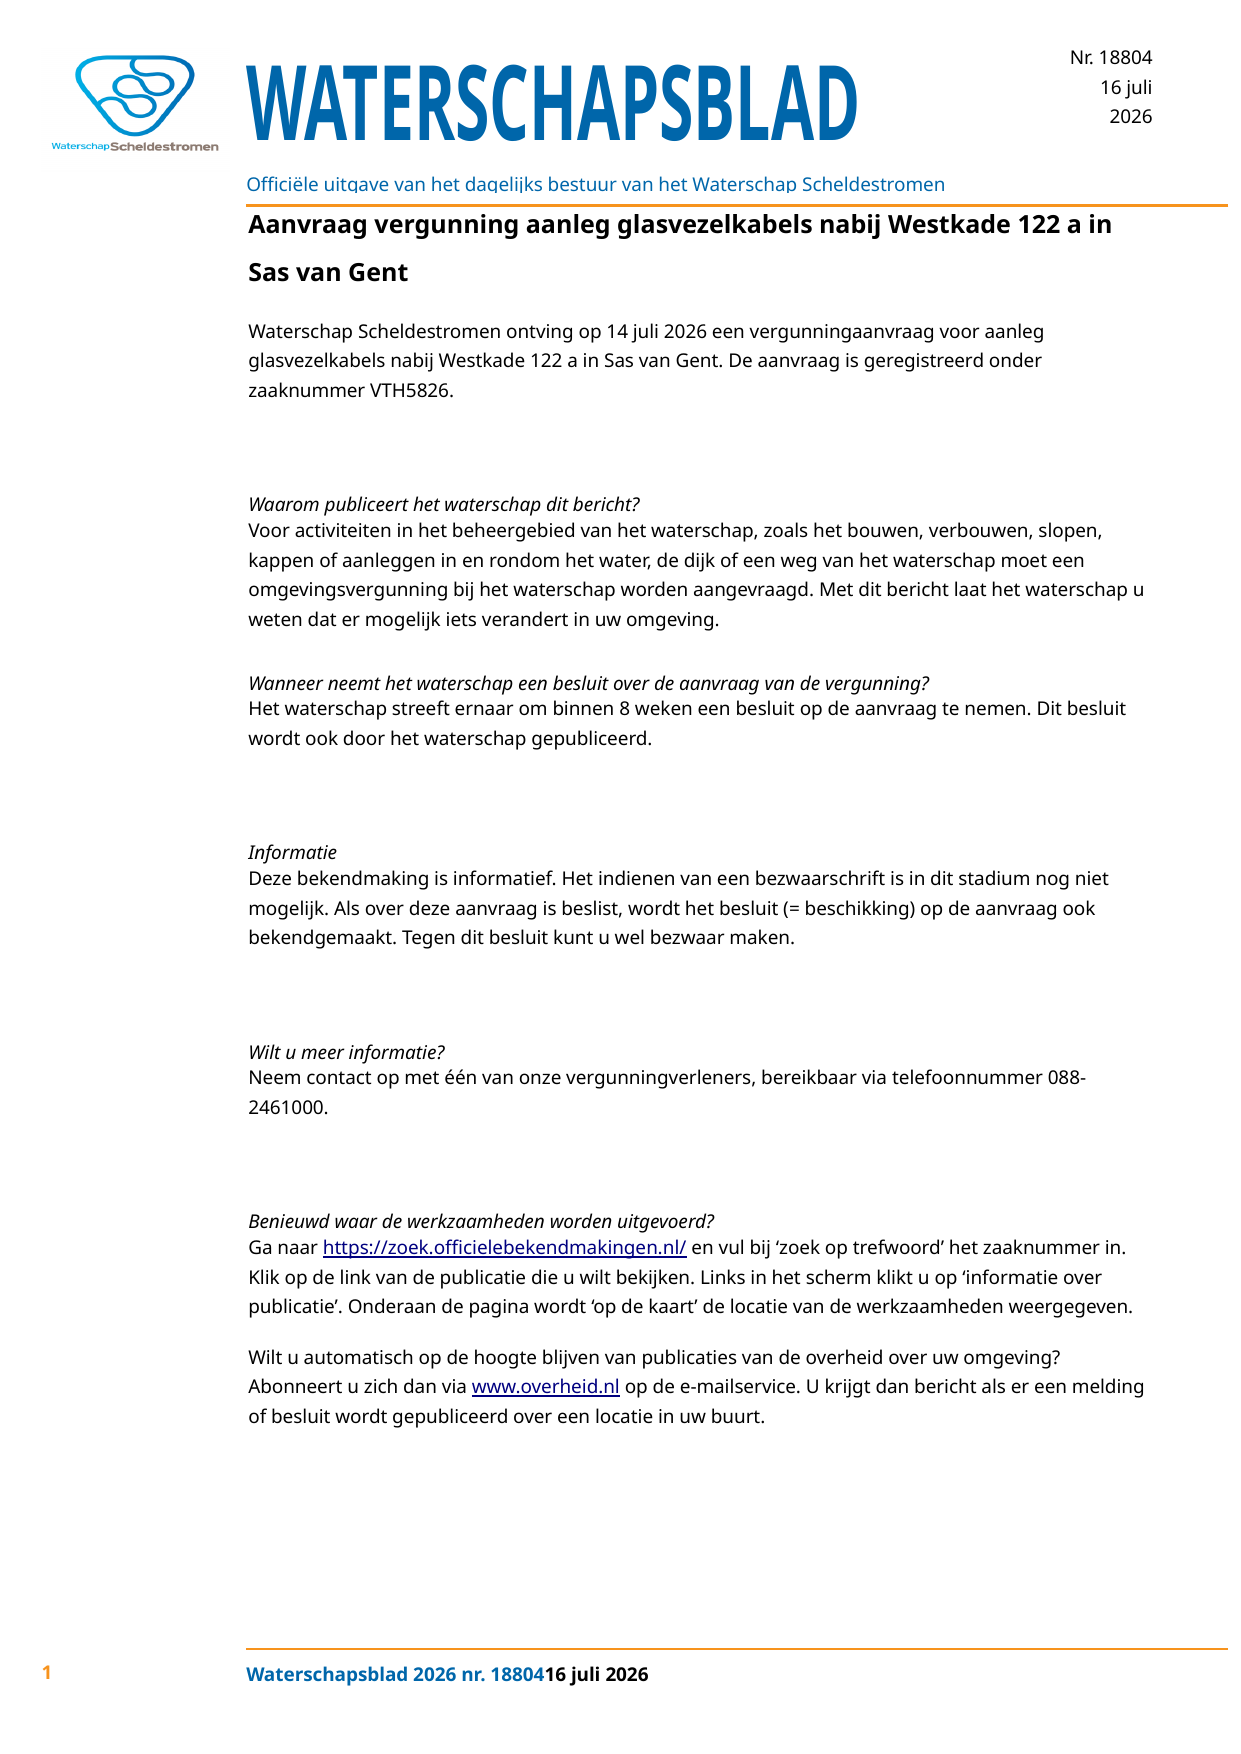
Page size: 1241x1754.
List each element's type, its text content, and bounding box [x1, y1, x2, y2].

text Aanvraag vergunning aanleg glasvezelkabels nabij Westkade 122 a in Sas van Gent [248, 207, 1152, 288]
text Informatie [248, 839, 1152, 865]
text Ga naar https://zoek.officielebekendmakingen.nl/ en vul bij ‘zoek op trefwoord’ het zaaknummer in. Klik op de link van de publicatie die u wilt bekijken. Links in het scherm klikt u op ‘informatie over publicatie’. Onderaan de pagina wordt ‘op de kaart’ de locatie van de werkzaamheden weergegeven. [248, 1234, 1152, 1319]
text Waarom publiceert het waterschap dit bericht? [248, 491, 1152, 517]
text Het waterschap streeft ernaar om binnen 8 weken een besluit op de aanvraag te nemen. Dit besluit wordt ook door het waterschap gepubliceerd. [248, 696, 1152, 751]
text Wanneer neemt het waterschap een besluit over de aanvraag van de vergunning? [248, 670, 1152, 696]
text Benieuwd waar de werkzaamheden worden uitgevoerd? [248, 1208, 1152, 1234]
text Voor activiteiten in het beheergebied van het waterschap, zoals het bouwen, verbouwen, slopen, kappen of aanleggen in en rondom het water, de dijk of een weg van het waterschap moet een omgevingsvergunning bij het waterschap worden aangevraagd. Met dit bericht laat het waterschap u weten dat er mogelijk iets verandert in uw omgeving. [248, 517, 1152, 632]
text Wilt u meer informatie? [248, 1039, 1152, 1064]
text Neem contact op met één van onze vergunningverleners, bereikbaar via telefoonnummer 088-2461000. [248, 1064, 1152, 1120]
picture [41, 47, 231, 172]
text Deze bekendmaking is informatief. Het indienen van een bezwaarschrift is in dit stadium nog niet mogelijk. Als over deze aanvraag is beslist, wordt het besluit (= beschikking) op de aanvraag ook bekendgemaakt. Tegen dit besluit kunt u wel bezwaar maken. [248, 865, 1152, 950]
text Waterschap Scheldestromen ontving op 14 juli 2026 een vergunningaanvraag voor aanleg glasvezelkabels nabij Westkade 122 a in Sas van Gent. De aanvraag is geregistreerd onder zaaknummer VTH5826. [248, 318, 1152, 403]
text Wilt u automatisch op de hoogte blijven van publicaties van de overheid over uw omgeving? Abonneert u zich dan via www.overheid.nl op de e-mailservice. U krijgt dan bericht als er een melding of besluit wordt gepubliceerd over een locatie in uw buurt. [248, 1344, 1152, 1429]
